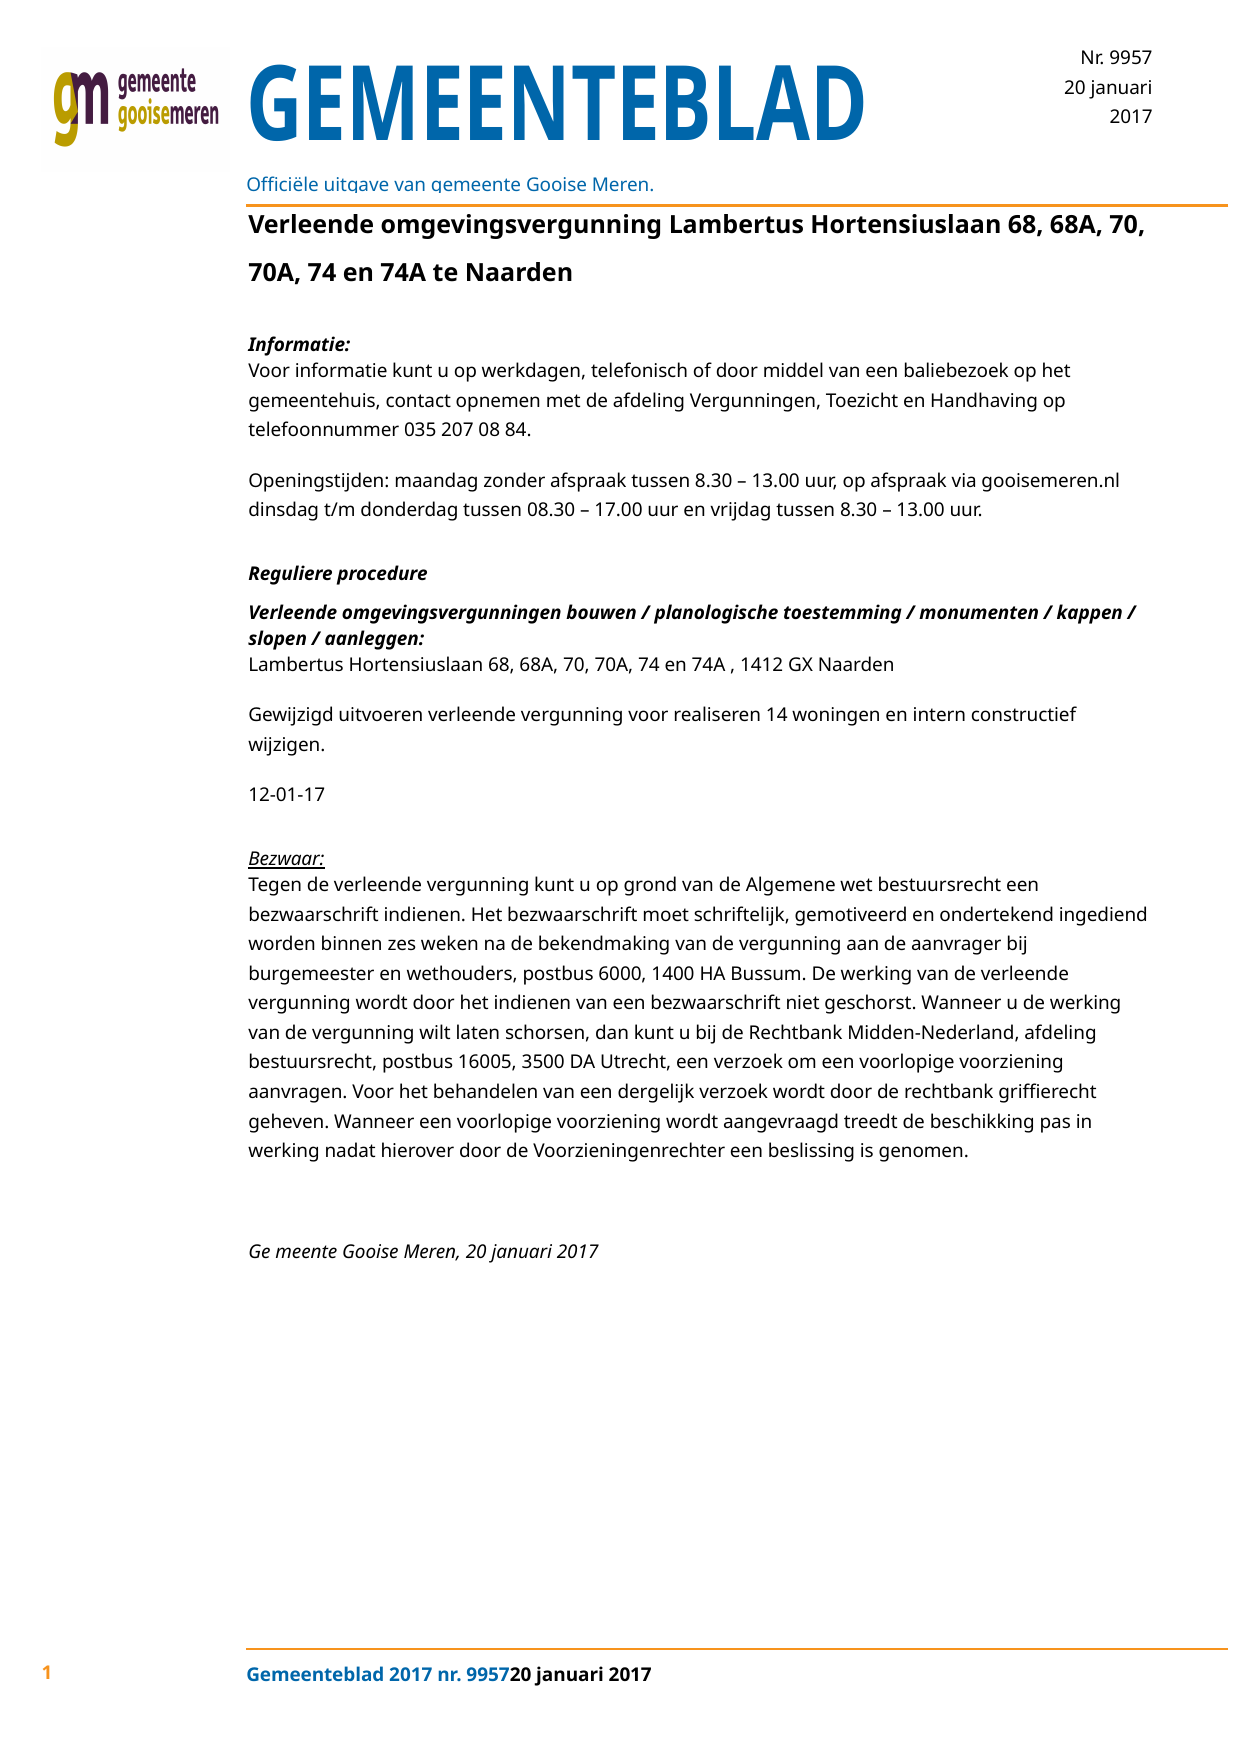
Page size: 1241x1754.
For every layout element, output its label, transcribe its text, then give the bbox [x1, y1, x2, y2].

text Verleende omgevingsvergunningen bouwen / planologische toestemming / monumenten / kappen / slopen / aanleggen: [248, 599, 1152, 651]
text Voor informatie kunt u op werkdagen, telefonisch of door middel van een baliebezoek op het gemeentehuis, contact opnemen met de afdeling Vergunningen, Toezicht en Handhaving op telefoonnummer 035 207 08 84. [248, 357, 1152, 442]
text Verleende omgevingsvergunning Lambertus Hortensiuslaan 68, 68A, 70, 70A, 74 en 74A te Naarden [248, 207, 1152, 288]
text Gewijzigd uitvoeren verleende vergunning voor realiseren 14 woningen en intern constructief wijzigen. [248, 701, 1152, 757]
text Tegen de verleende vergunning kunt u op grond van de Algemene wet bestuursrecht een bezwaarschrift indienen. Het bezwaarschrift moet schriftelijk, gemotiveerd en ondertekend ingediend worden binnen zes weken na de bekendmaking van de vergunning aan de aanvrager bij burgemeester en wethouders, postbus 6000, 1400 HA Bussum. De werking van de verleende vergunning wordt door het indienen van een bezwaarschrift niet geschorst. Wanneer u de werking van de vergunning wilt laten schorsen, dan kunt u bij de Rechtbank Midden-Nederland, afdeling bestuursrecht, postbus 16005, 3500 DA Utrecht, een verzoek om een voorlopige voorziening aanvragen. Voor het behandelen van een dergelijk verzoek wordt door de rechtbank griffierecht geheven. Wanneer een voorlopige voorziening wordt aangevraagd treedt de beschikking pas in werking nadat hierover door de Voorzieningenrechter een beslissing is genomen. [248, 871, 1152, 1163]
text Bezwaar: [248, 845, 1152, 871]
text 12-01-17 [248, 781, 1152, 807]
text Openingstijden: maandag zonder afspraak tussen 8.30 – 13.00 uur, op afspraak via gooisemeren.nl dinsdag t/m donderdag tussen 08.30 – 17.00 uur en vrijdag tussen 8.30 – 13.00 uur. [248, 467, 1152, 522]
text Lambertus Hortensiuslaan 68, 68A, 70, 70A, 74 en 74A , 1412 GX Naarden [248, 651, 1152, 677]
text Reguliere procedure [248, 560, 1152, 586]
picture [41, 47, 231, 172]
text Informatie: [248, 331, 1152, 357]
text Ge meente Gooise Meren, 20 januari 2017 [248, 1238, 1152, 1264]
